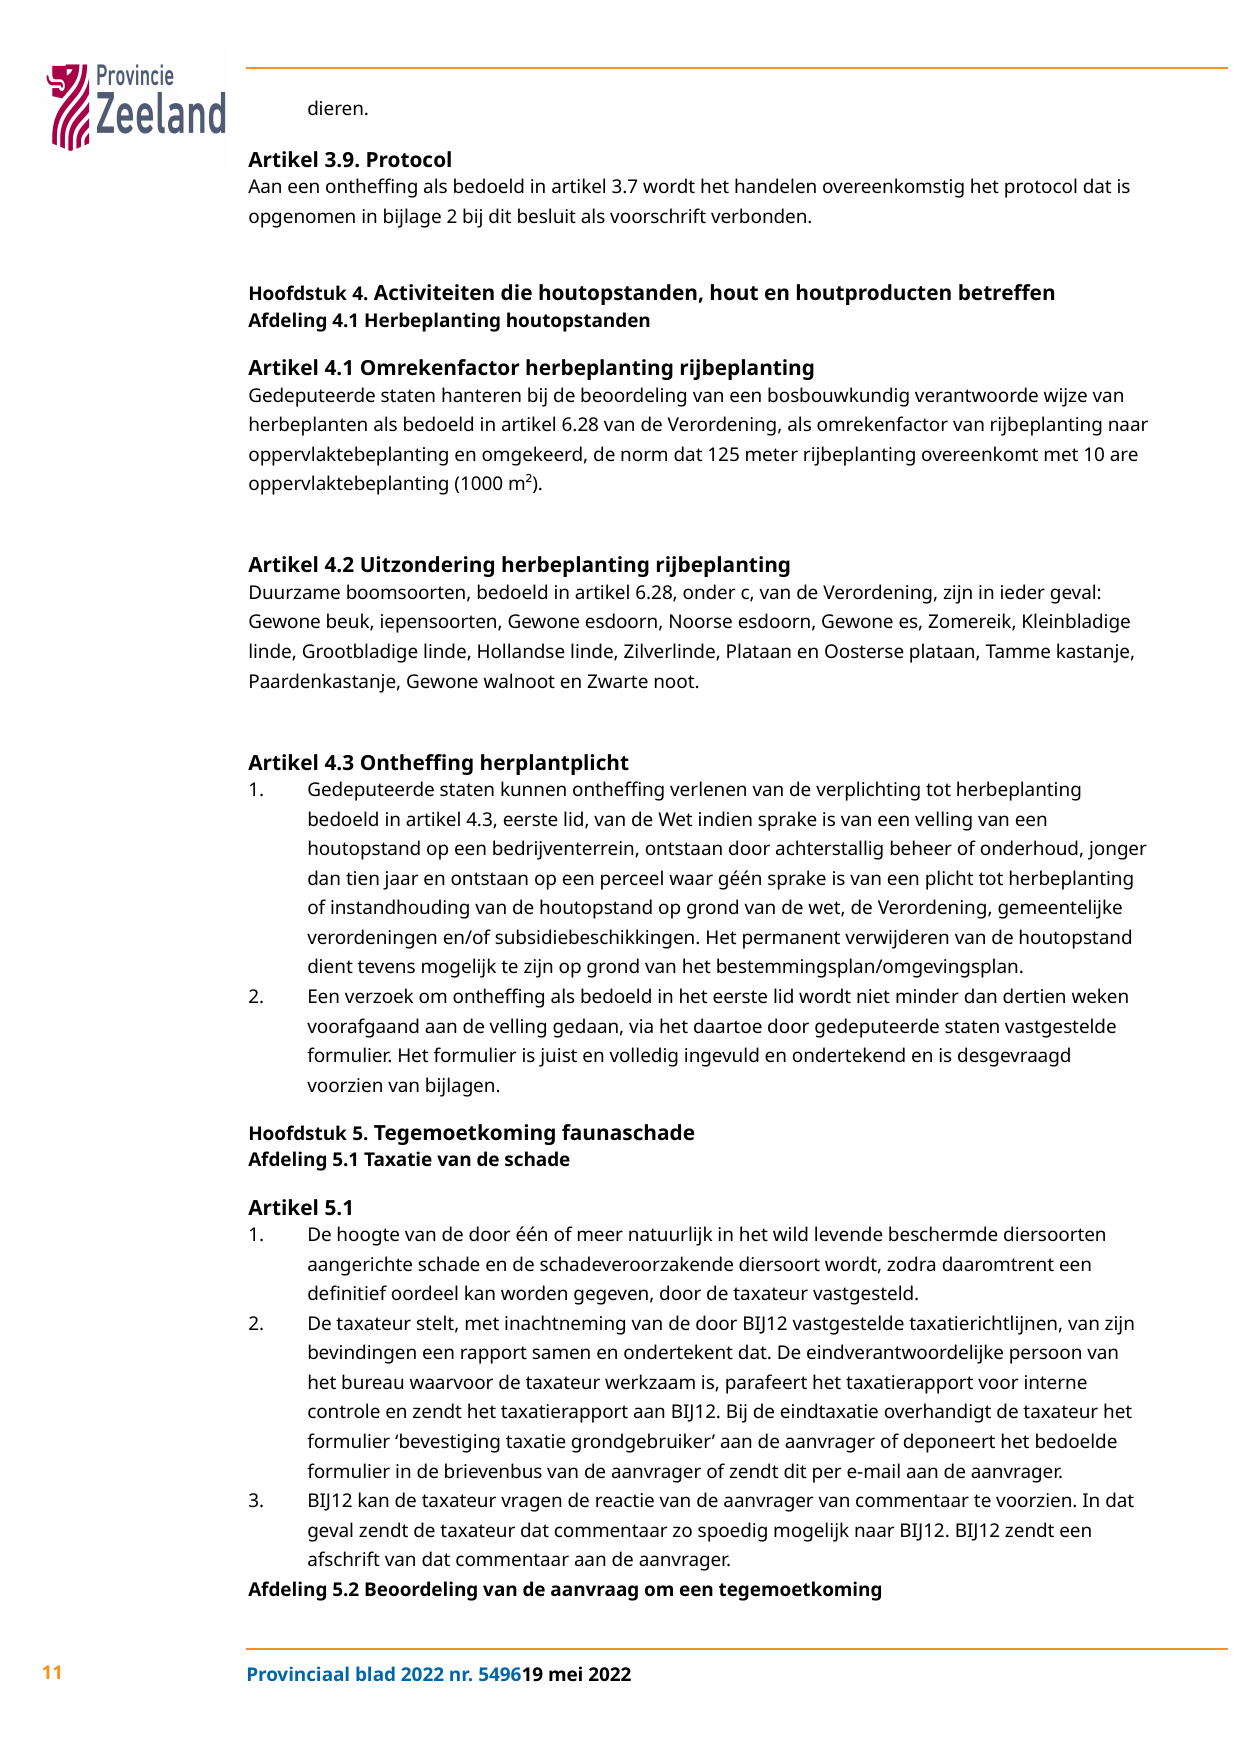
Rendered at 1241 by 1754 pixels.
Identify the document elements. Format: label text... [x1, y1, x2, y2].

text Duurzame boomsoorten, bedoeld in artikel 6.28, onder c, van de Verordening, zijn in ieder geval: Gewone beuk, iepensoorten, Gewone esdoorn, Noorse esdoorn, Gewone es, Zomereik, Kleinbladige linde, Grootbladige linde, Hollandse linde, Zilverlinde, Plataan en Oosterse plataan, Tamme kastanje, Paardenkastanje, Gewone walnoot en Zwarte noot. [248, 579, 1152, 693]
text Artikel 4.2 Uitzondering herbeplanting rijbeplanting [248, 551, 1152, 579]
text Artikel 4.3 Ontheffing herplantplicht [248, 748, 1152, 776]
text Artikel 3.9. Protocol [248, 145, 1152, 174]
list dieren. [248, 95, 1152, 121]
list De hoogte van de door één of meer natuurlijk in het wild levende beschermde diersoorten aangerichte schade en de schadeveroorzakende diersoort wordt, zodra daaromtrent een definitief oordeel kan worden gegeven, door de taxateur vastgesteld. [248, 1221, 1152, 1306]
text Aan een ontheffing als bedoeld in artikel 3.7 wordt het handelen overeenkomstig het protocol dat is opgenomen in bijlage 2 bij dit besluit als voorschrift verbonden. [248, 174, 1152, 229]
text Afdeling 5.1 Taxatie van de schade [248, 1146, 1152, 1172]
text Artikel 4.1 Omrekenfactor herbeplanting rijbeplanting [248, 353, 1152, 382]
text Gedeputeerde staten hanteren bij de beoordeling van een bosbouwkundig verantwoorde wijze van herbeplanten als bedoeld in artikel 6.28 van de Verordening, als omrekenfactor van rijbeplanting naar oppervlaktebeplanting en omgekeerd, de norm dat 125 meter rijbeplanting overeenkomt met 10 are oppervlaktebeplanting (1000 m²). [248, 382, 1152, 496]
list Gedeputeerde staten kunnen ontheffing verlenen van de verplichting tot herbeplanting bedoeld in artikel 4.3, eerste lid, van de Wet indien sprake is van een velling van een houtopstand op een bedrijventerrein, ontstaan door achterstallig beheer of onderhoud, jonger dan tien jaar en ontstaan op een perceel waar géén sprake is van een plicht tot herbeplanting of instandhouding van de houtopstand op grond van de wet, de Verordening, gemeentelijke verordeningen en/of subsidiebeschikkingen. Het permanent verwijderen van de houtopstand dient tevens mogelijk te zijn op grond van het bestemmingsplan/omgevingsplan. [248, 776, 1152, 979]
list De taxateur stelt, met inachtneming van de door BIJ12 vastgestelde taxatierichtlijnen, van zijn bevindingen een rapport samen en ondertekent dat. De eindverantwoordelijke persoon van het bureau waarvoor de taxateur werkzaam is, parafeert het taxatierapport voor interne controle en zendt het taxatierapport aan BIJ12. Bij de eindtaxatie overhandigt de taxateur het formulier ‘bevestiging taxatie grondgebruiker’ aan de aanvrager of deponeert het bedoelde formulier in de brievenbus van de aanvrager of zendt dit per e-mail aan de aanvrager. [248, 1310, 1152, 1483]
list BIJ12 kan de taxateur vragen de reactie van de aanvrager van commentaar te voorzien. In dat geval zendt de taxateur dat commentaar zo spoedig mogelijk naar BIJ12. BIJ12 zendt een afschrift van dat commentaar aan de aanvrager. [248, 1487, 1152, 1572]
text Artikel 5.1 [248, 1193, 1152, 1221]
text Afdeling 4.1 Herbeplanting houtopstanden [248, 307, 1152, 333]
list Een verzoek om ontheffing als bedoeld in het eerste lid wordt niet minder dan dertien weken voorafgaand aan de velling gedaan, via het daartoe door gedeputeerde staten vastgestelde formulier. Het formulier is juist en volledig ingevuld en ondertekend en is desgevraagd voorzien van bijlagen. [248, 983, 1152, 1098]
picture [41, 47, 231, 172]
text Hoofdstuk 4. Activiteiten die houtopstanden, hout en houtproducten betreffen [248, 278, 1152, 307]
text Afdeling 5.2 Beoordeling van de aanvraag om een tegemoetkoming [248, 1576, 1152, 1602]
text Hoofdstuk 5. Tegemoetkoming faunaschade [248, 1118, 1152, 1146]
